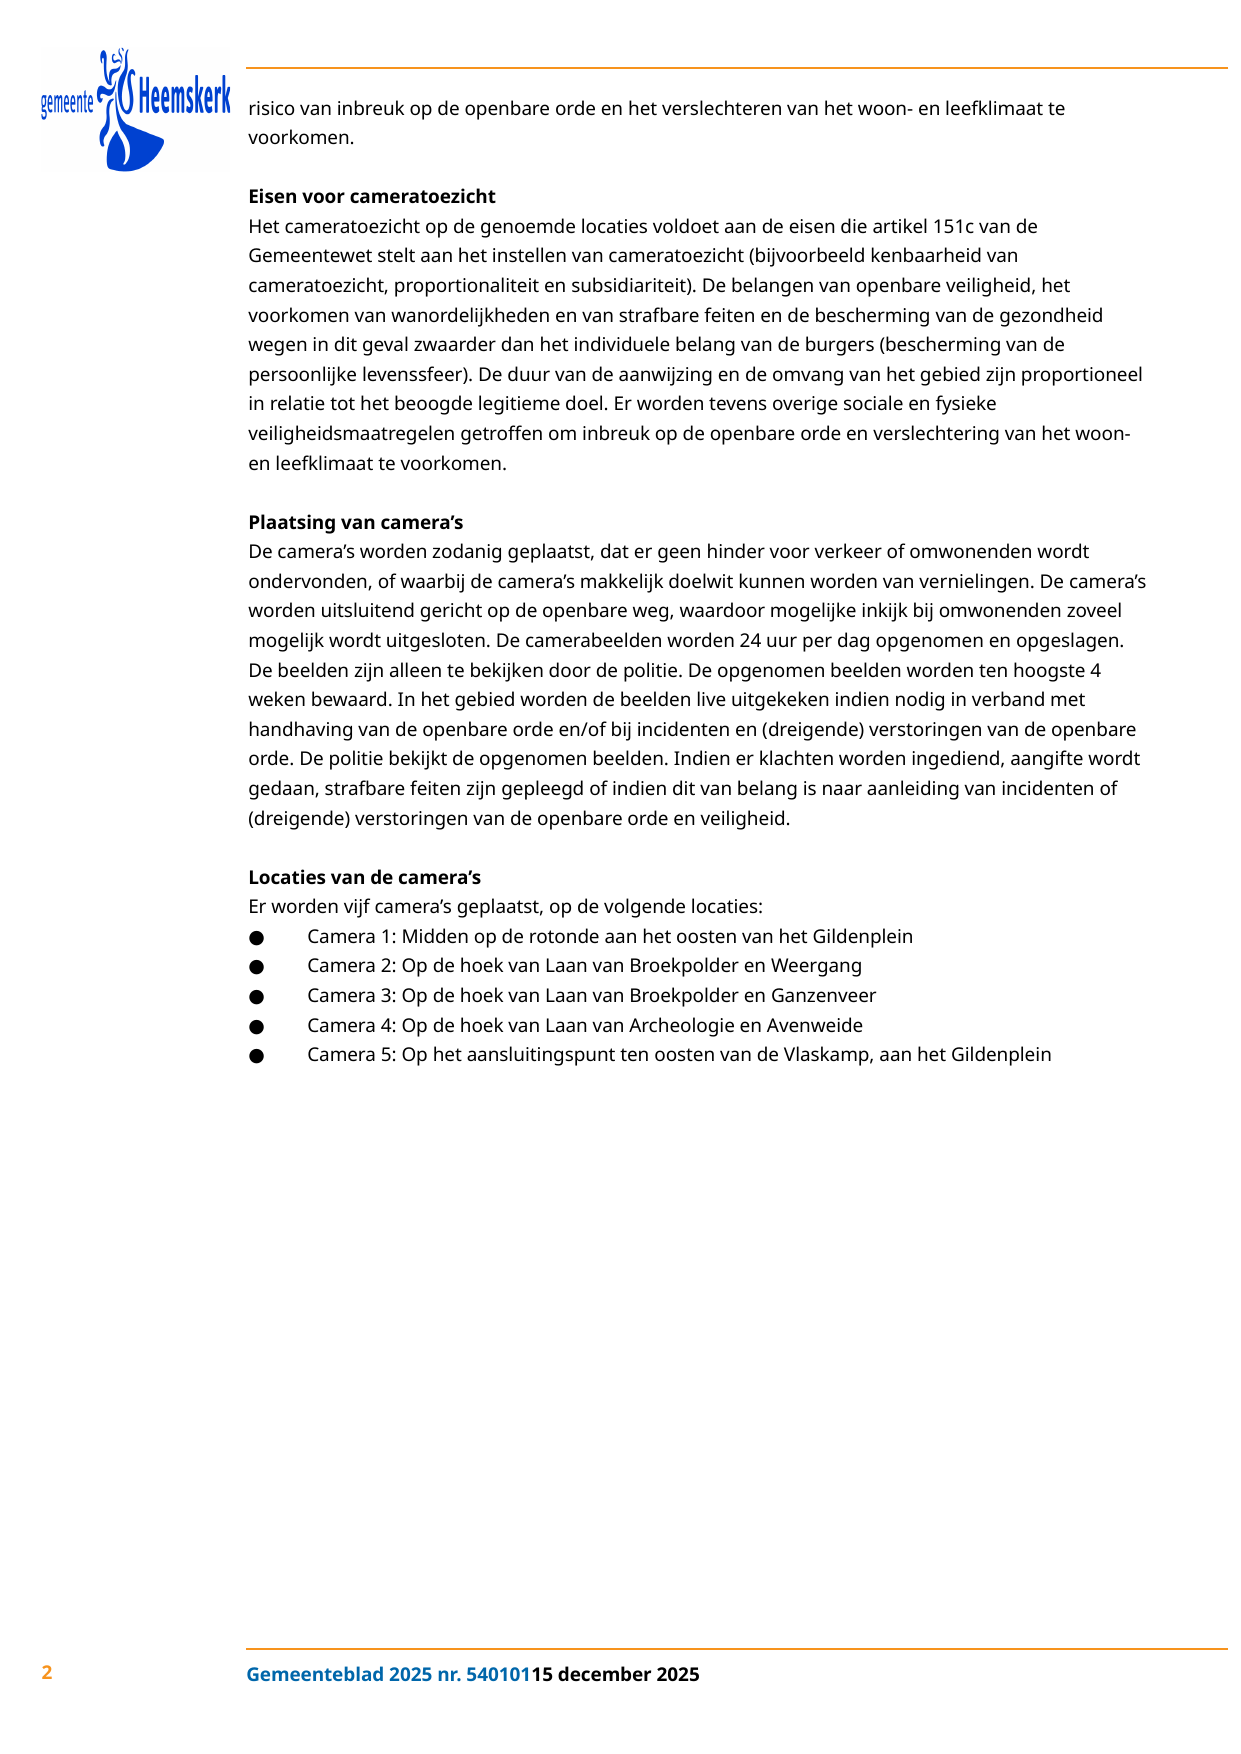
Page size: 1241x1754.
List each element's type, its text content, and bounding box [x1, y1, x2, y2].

list Camera 5: Op het aansluitingspunt ten oosten van de Vlaskamp, aan het Gildenplein [248, 1041, 1152, 1067]
list Camera 2: Op de hoek van Laan van Broekpolder en Weergang [248, 953, 1152, 978]
picture [41, 47, 231, 172]
text Het cameratoezicht op de genoemde locaties voldoet aan de eisen die artikel 151c van de Gemeentewet stelt aan het instellen van cameratoezicht (bijvoorbeeld kenbaarheid van cameratoezicht, proportionaliteit en subsidiariteit). De belangen van openbare veiligheid, het voorkomen van wanordelijkheden en van strafbare feiten en de bescherming van de gezondheid wegen in dit geval zwaarder dan het individuele belang van de burgers (bescherming van de persoonlijke levenssfeer). De duur van de aanwijzing en de omvang van het gebied zijn proportioneel in relatie tot het beoogde legitieme doel. Er worden tevens overige sociale en fysieke veiligheidsmaatregelen getroffen om inbreuk op de openbare orde en verslechtering van het woon- en leefklimaat te voorkomen. [248, 213, 1152, 476]
list Camera 1: Midden op de rotonde aan het oosten van het Gildenplein [248, 923, 1152, 949]
text Locaties van de camera’s [248, 864, 1152, 890]
list Camera 4: Op de hoek van Laan van Archeologie en Avenweide [248, 1012, 1152, 1038]
text Plaatsing van camera’s [248, 509, 1152, 535]
text Er worden vijf camera’s geplaatst, op de volgende locaties: [248, 893, 1152, 919]
text Eisen voor cameratoezicht [248, 183, 1152, 209]
text risico van inbreuk op de openbare orde en het verslechteren van het woon- en leefklimaat te voorkomen. [248, 95, 1152, 150]
text De camera’s worden zodanig geplaatst, dat er geen hinder voor verkeer of omwonenden wordt ondervonden, of waarbij de camera’s makkelijk doelwit kunnen worden van vernielingen. De camera’s worden uitsluitend gericht op de openbare weg, waardoor mogelijke inkijk bij omwonenden zoveel mogelijk wordt uitgesloten. De camerabeelden worden 24 uur per dag opgenomen en opgeslagen. De beelden zijn alleen te bekijken door de politie. De opgenomen beelden worden ten hoogste 4 weken bewaard. In het gebied worden de beelden live uitgekeken indien nodig in verband met handhaving van de openbare orde en/of bij incidenten en (dreigende) verstoringen van de openbare orde. De politie bekijkt de opgenomen beelden. Indien er klachten worden ingediend, aangifte wordt gedaan, strafbare feiten zijn gepleegd of indien dit van belang is naar aanleiding van incidenten of (dreigende) verstoringen van de openbare orde en veiligheid. [248, 538, 1152, 831]
list Camera 3: Op de hoek van Laan van Broekpolder en Ganzenveer [248, 982, 1152, 1008]
